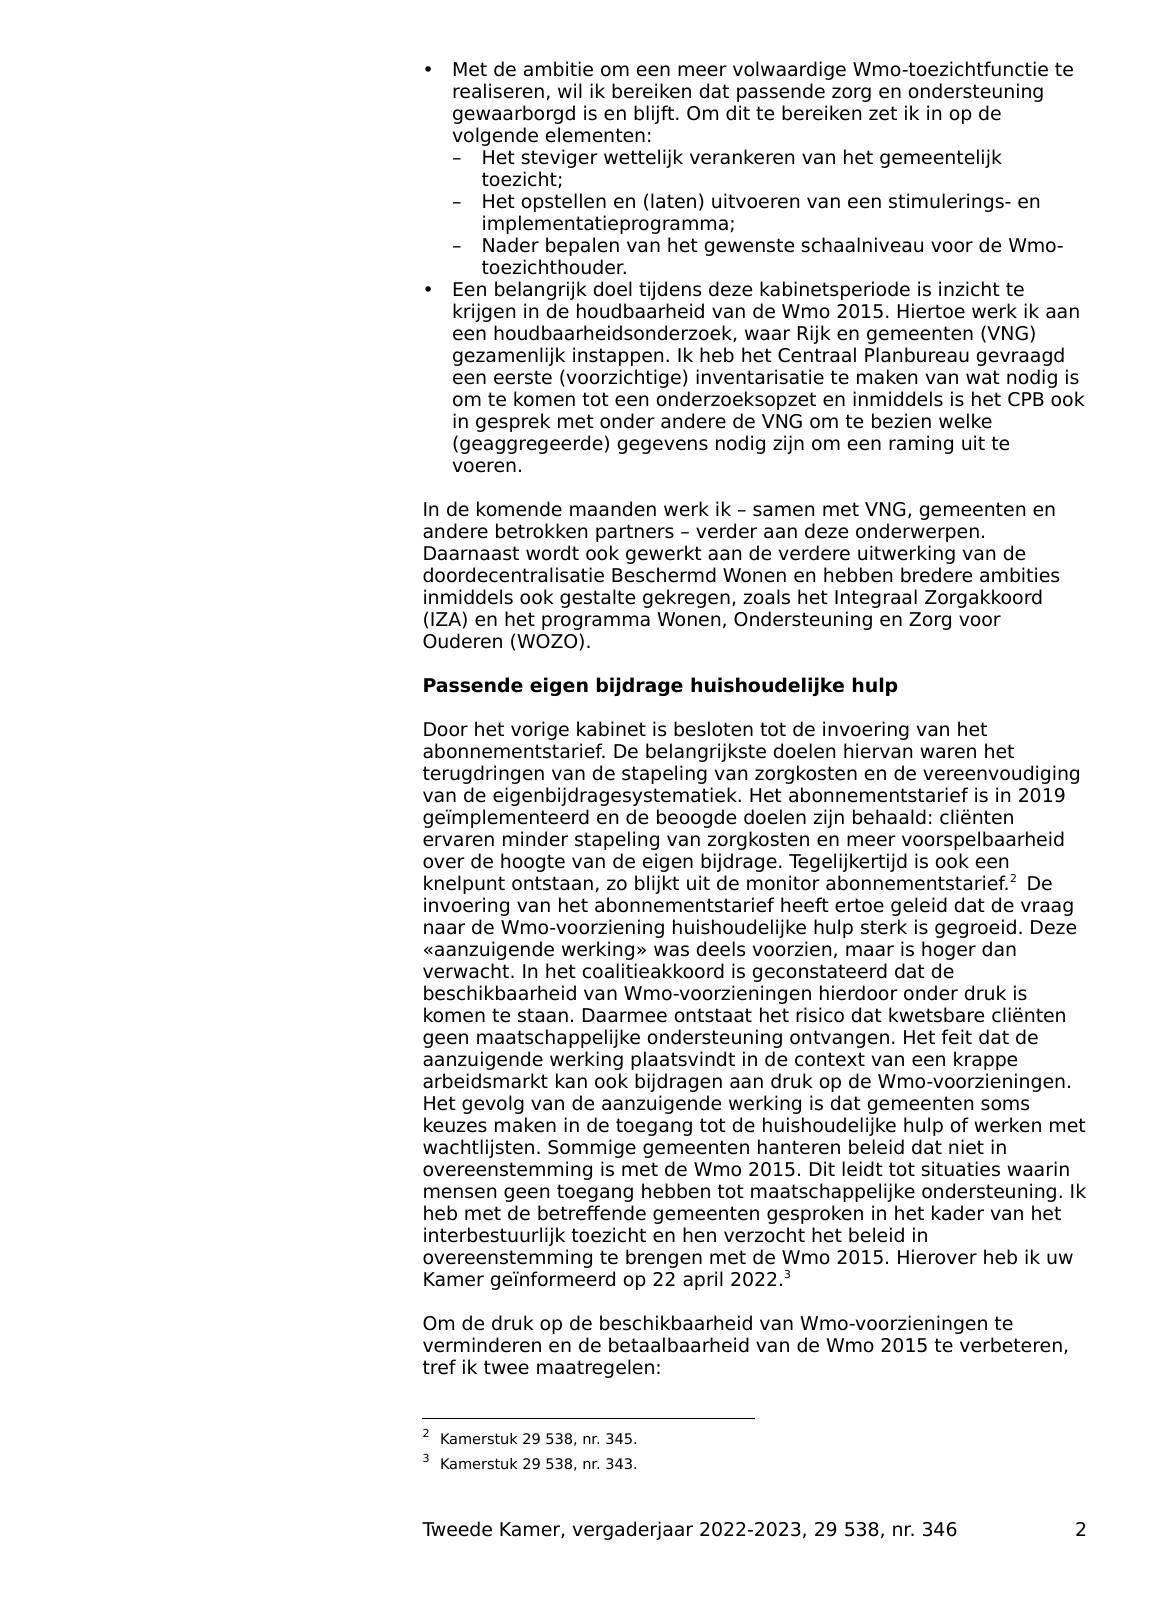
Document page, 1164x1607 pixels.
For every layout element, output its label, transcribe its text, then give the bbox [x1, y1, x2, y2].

text Om de druk op de beschikbaarheid van Wmo-voorzieningen te verminderen en de betaalbaarheid van de Wmo 2015 te verbeteren, tref ik twee maatregelen: [422, 1313, 1087, 1379]
text Kamerstuk 29 538, nr. 343. [422, 1452, 1087, 1474]
text Kamerstuk 29 538, nr. 345. [422, 1427, 1087, 1449]
text • Met de ambitie om een meer volwaardige Wmo-toezichtfunctie te realiseren, wil ik bereiken dat passende zorg en ondersteuning gewaarborgd is en blijft. Om dit te bereiken zet ik in op de volgende elementen: [422, 59, 1087, 147]
text – Het opstellen en (laten) uitvoeren van een stimulerings- en implementatieprogramma; [452, 191, 1087, 235]
text – Nader bepalen van het gewenste schaalniveau voor de Wmo-toezichthouder. [452, 235, 1087, 279]
text • Een belangrijk doel tijdens deze kabinetsperiode is inzicht te krijgen in de houdbaarheid van de Wmo 2015. Hiertoe werk ik aan een houdbaarheidsonderzoek, waar Rijk en gemeenten (VNG) gezamenlijk instappen. Ik heb het Centraal Planbureau gevraagd een eerste (voorzichtige) inventarisatie te maken van wat nodig is om te komen tot een onderzoeksopzet en inmiddels is het CPB ook in gesprek met onder andere de VNG om te bezien welke (geaggregeerde) gegevens nodig zijn om een raming uit te voeren. [422, 279, 1087, 477]
text In de komende maanden werk ik – samen met VNG, gemeenten en andere betrokken partners – verder aan deze onderwerpen. Daarnaast wordt ook gewerkt aan de verdere uitwerking van de doordecentralisatie Beschermd Wonen en hebben bredere ambities inmiddels ook gestalte gekregen, zoals het Integraal Zorgakkoord (IZA) en het programma Wonen, Ondersteuning en Zorg voor Ouderen (WOZO). [422, 499, 1087, 653]
text – Het steviger wettelijk verankeren van het gemeentelijk toezicht; [452, 147, 1087, 191]
subtitle Passende eigen bijdrage huishoudelijke hulp [422, 675, 1087, 697]
text Door het vorige kabinet is besloten tot de invoering van het abonnementstarief. De belangrijkste doelen hiervan waren het terugdringen van de stapeling van zorgkosten en de vereenvoudiging van de eigenbijdragesystematiek. Het abonnementstarief is in 2019 geïmplementeerd en de beoogde doelen zijn behaald: cliënten ervaren minder stapeling van zorgkosten en meer voorspelbaarheid over de hoogte van de eigen bijdrage. Tegelijkertijd is ook een knelpunt ontstaan, zo blijkt uit de monitor abonnementstarief. De invoering van het abonnementstarief heeft ertoe geleid dat de vraag naar de Wmo-voorziening huishoudelijke hulp sterk is gegroeid. Deze «aanzuigende werking» was deels voorzien, maar is hoger dan verwacht. In het coalitieakkoord is geconstateerd dat de beschikbaarheid van Wmo-voorzieningen hierdoor onder druk is komen te staan. Daarmee ontstaat het risico dat kwetsbare cliënten geen maatschappelijke ondersteuning ontvangen. Het feit dat de aanzuigende werking plaatsvindt in de context van een krappe arbeidsmarkt kan ook bijdragen aan druk op de Wmo-voorzieningen. Het gevolg van de aanzuigende werking is dat gemeenten soms keuzes maken in de toegang tot de huishoudelijke hulp of werken met wachtlijsten. Sommige gemeenten hanteren beleid dat niet in overeenstemming is met de Wmo 2015. Dit leidt tot situaties waarin mensen geen toegang hebben tot maatschappelijke ondersteuning. Ik heb met de betreffende gemeenten gesproken in het kader van het interbestuurlijk toezicht en hen verzocht het beleid in overeenstemming te brengen met de Wmo 2015. Hierover heb ik uw Kamer geïnformeerd op 22 april 2022. [422, 719, 1087, 1291]
